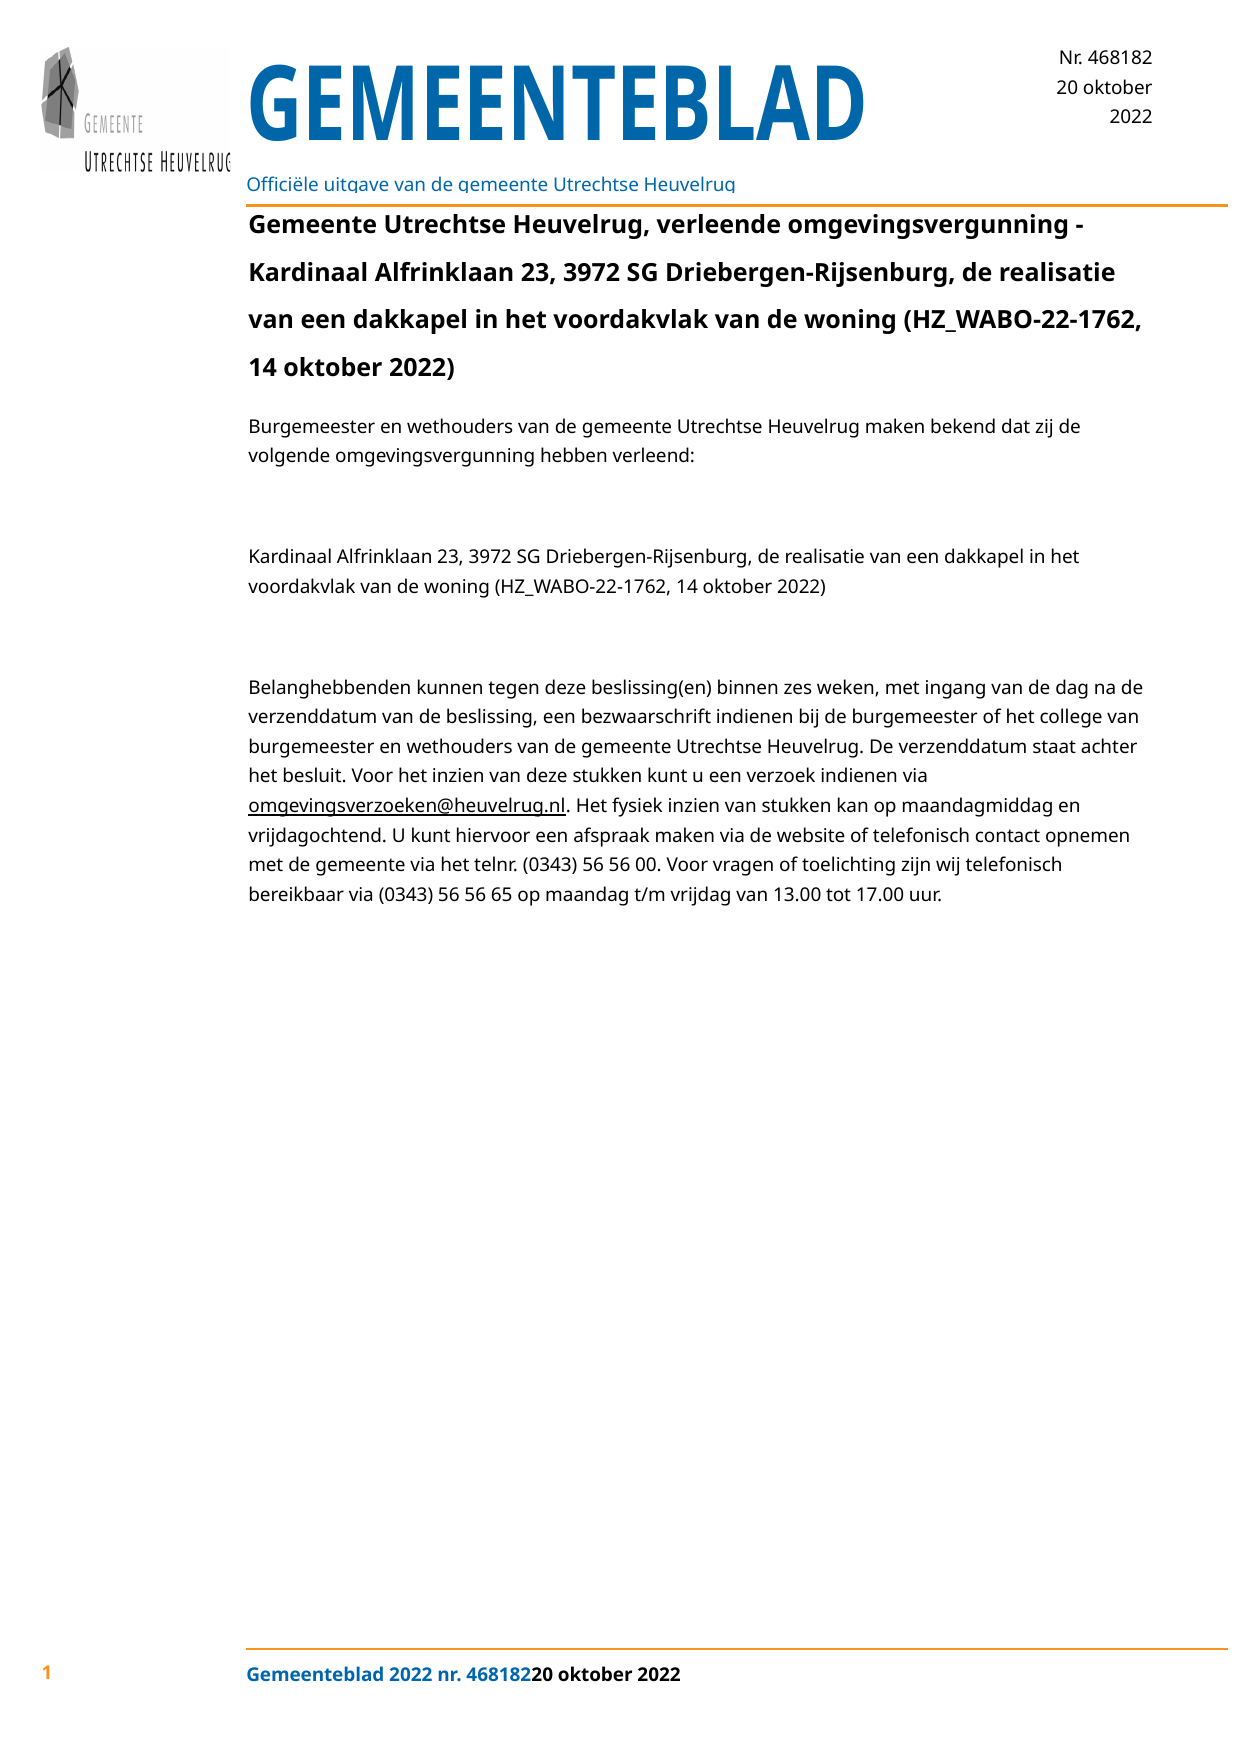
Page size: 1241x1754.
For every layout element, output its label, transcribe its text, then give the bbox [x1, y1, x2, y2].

text Gemeente Utrechtse Heuvelrug, verleende omgevingsvergunning - Kardinaal Alfrinklaan 23, 3972 SG Driebergen-Rijsenburg, de realisatie van een dakkapel in het voordakvlak van de woning (HZ_WABO-22-1762, 14 oktober 2022) [248, 207, 1152, 384]
picture [41, 47, 231, 172]
text Kardinaal Alfrinklaan 23, 3972 SG Driebergen-Rijsenburg, de realisatie van een dakkapel in het voordakvlak van de woning (HZ_WABO-22-1762, 14 oktober 2022) [248, 543, 1152, 599]
text Belanghebbenden kunnen tegen deze beslissing(en) binnen zes weken, met ingang van de dag na de verzenddatum van de beslissing, een bezwaarschrift indienen bij de burgemeester of het college van burgemeester en wethouders van de gemeente Utrechtse Heuvelrug. De verzenddatum staat achter het besluit. Voor het inzien van deze stukken kunt u een verzoek indienen via omgevingsverzoeken@heuvelrug.nl. Het fysiek inzien van stukken kan op maandagmiddag en vrijdagochtend. U kunt hiervoor een afspraak maken via de website of telefonisch contact opnemen met de gemeente via het telnr. (0343) 56 56 00. Voor vragen of toelichting zijn wij telefonisch bereikbaar via (0343) 56 56 65 op maandag t/m vrijdag van 13.00 tot 17.00 uur. [248, 674, 1152, 907]
text Burgemeester en wethouders van de gemeente Utrechtse Heuvelrug maken bekend dat zij de volgende omgevingsvergunning hebben verleend: [248, 413, 1152, 468]
